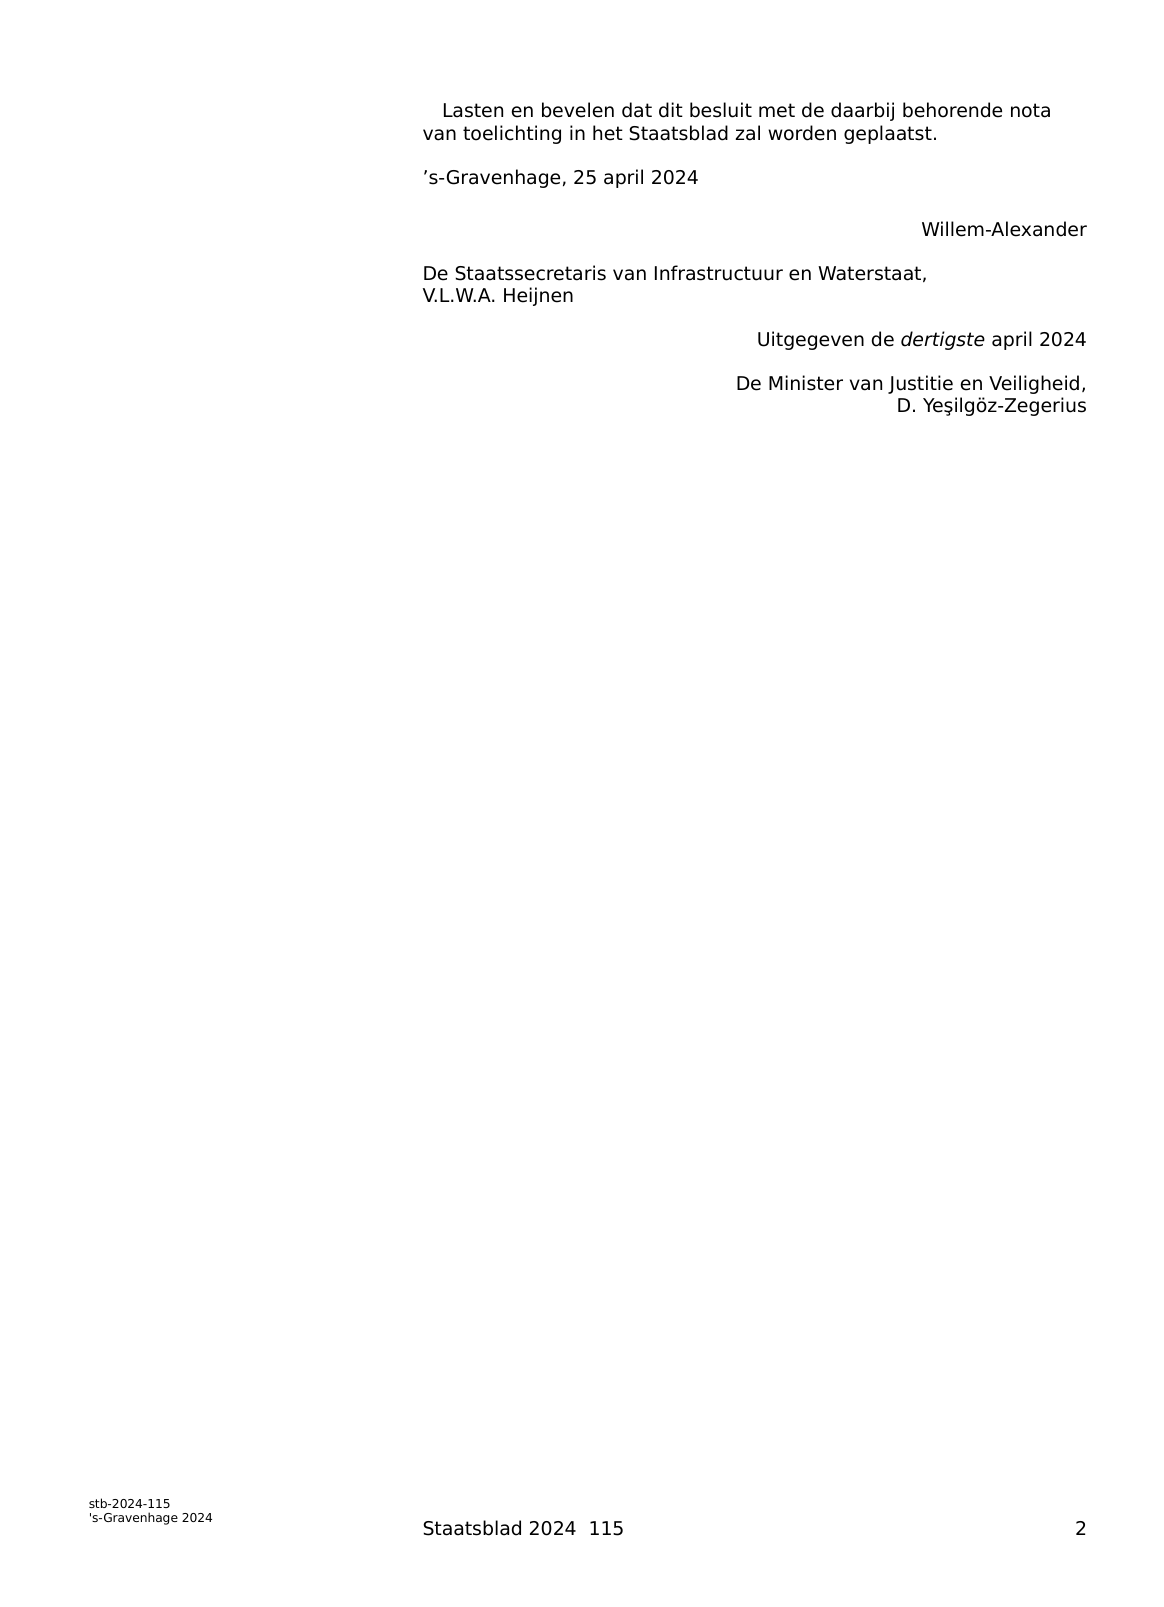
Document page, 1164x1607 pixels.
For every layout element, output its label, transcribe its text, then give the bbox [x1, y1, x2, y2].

text 's-Gravenhage 2024 [88, 1511, 323, 1525]
text De Minister van Justitie en Veiligheid, D. Yeşilgöz-Zegerius [422, 373, 1087, 417]
text Uitgegeven de dertigste april 2024 [422, 329, 1087, 351]
text De Staatssecretaris van Infrastructuur en Waterstaat, V.L.W.A. Heijnen [422, 263, 1087, 307]
text ’s-Gravenhage, 25 april 2024 [422, 167, 1087, 188]
text Willem-Alexander [422, 218, 1087, 241]
text stb-2024-115 [88, 1497, 323, 1511]
text Lasten en bevelen dat dit besluit met de daarbij behorende nota van toelichting in het Staatsblad zal worden geplaatst. [422, 100, 1087, 144]
